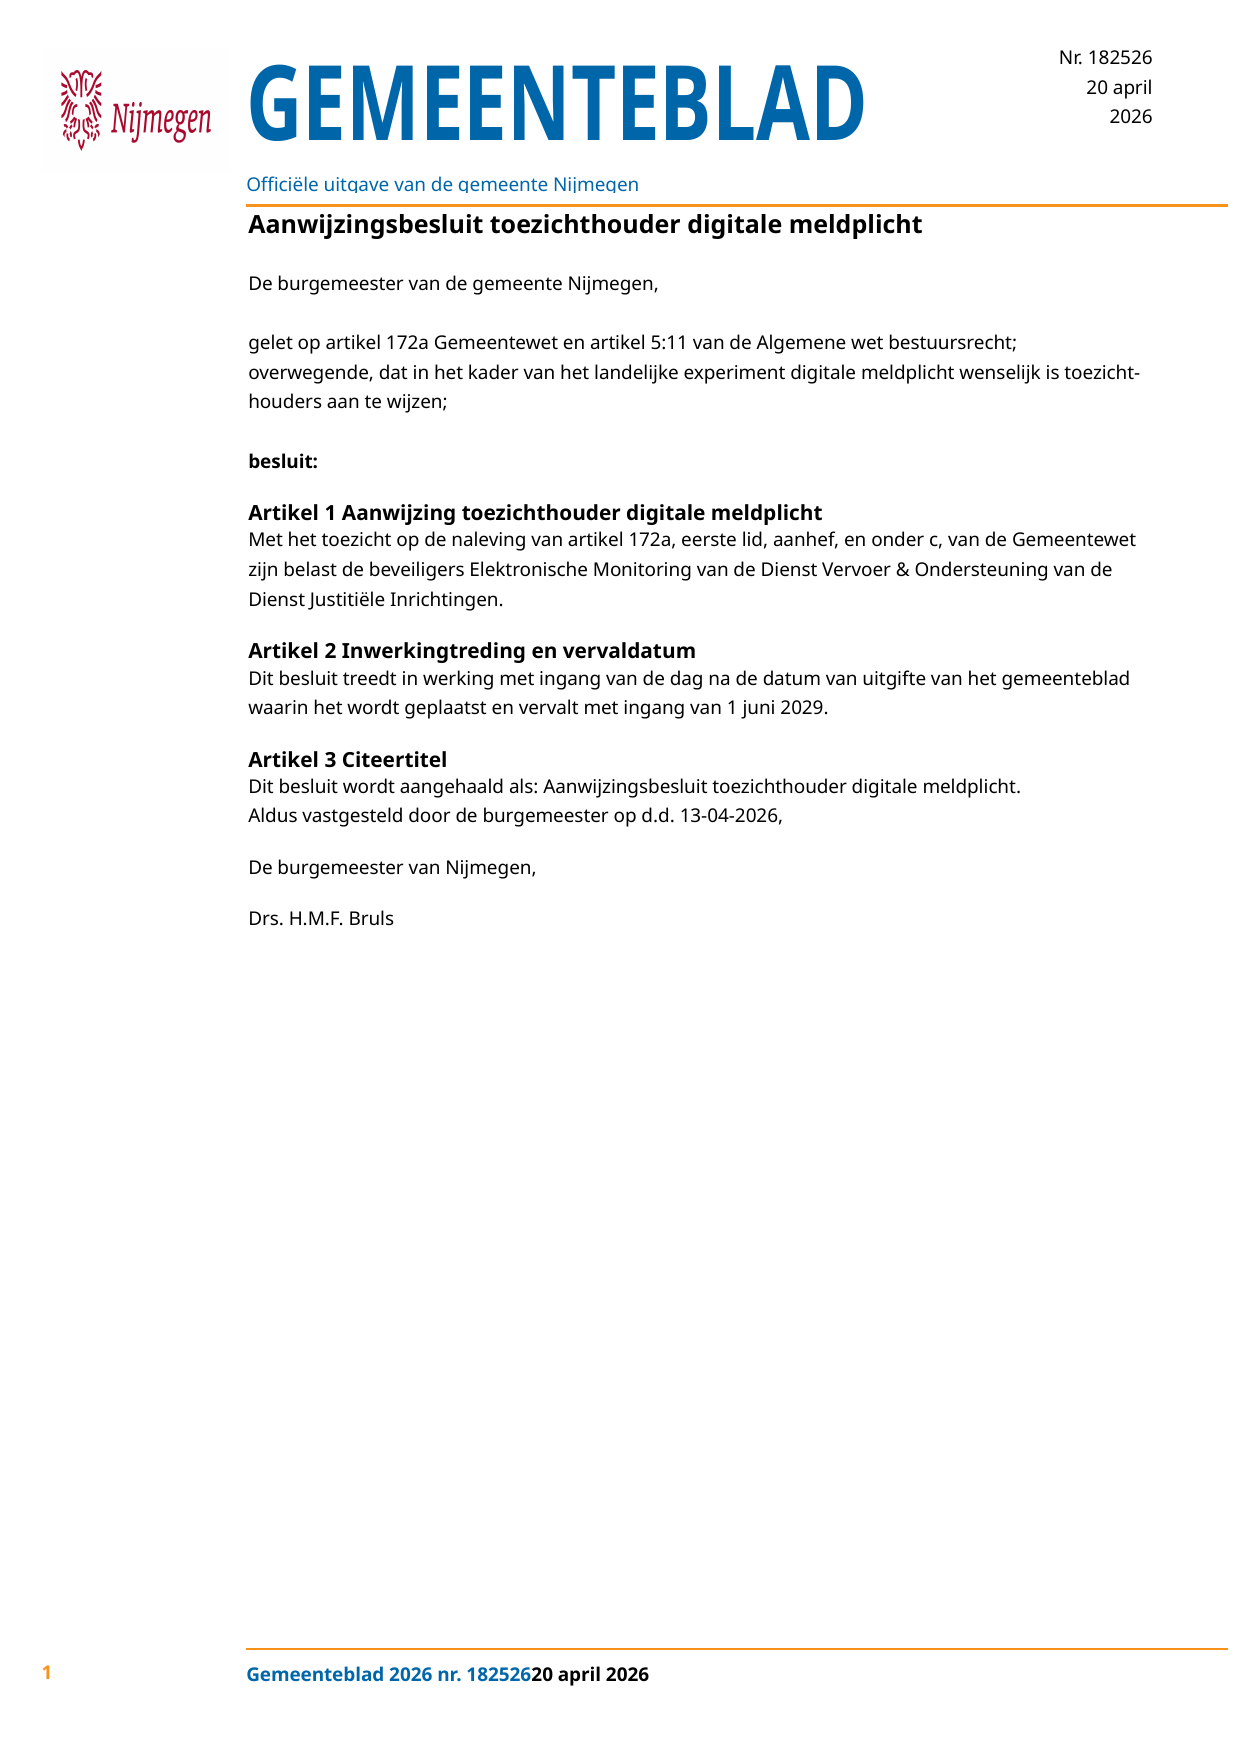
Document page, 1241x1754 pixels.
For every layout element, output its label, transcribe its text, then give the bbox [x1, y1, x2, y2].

text Artikel 1 Aanwijzing toezichthouder digitale meldplicht [248, 498, 1152, 527]
text Aldus vastgesteld door de burgemeester op d.d. 13-04-2026, [248, 803, 1152, 828]
text gelet op artikel 172a Gemeentewet en artikel 5:11 van de Algemene wet bestuursrecht; [248, 329, 1152, 355]
picture [41, 47, 231, 172]
text De burgemeester van Nijmegen, [248, 854, 1152, 880]
text Artikel 2 Inwerkingtreding en vervaldatum [248, 636, 1152, 665]
text Met het toezicht op de naleving van artikel 172a, eerste lid, aanhef, en onder c, van de Gemeentewet zijn belast de beveiligers Elektronische Monitoring van de Dienst Vervoer & Ondersteuning van de Dienst Justitiële Inrichtingen. [248, 527, 1152, 612]
text Aanwijzingsbesluit toezichthouder digitale meldplicht [248, 207, 1152, 241]
text Artikel 3 Citeertitel [248, 745, 1152, 773]
text De burgemeester van de gemeente Nijmegen, [248, 270, 1152, 296]
text overwegende, dat in het kader van het landelijke experiment digitale meldplicht wenselijk is toezicht- houders aan te wijzen; [248, 359, 1152, 414]
text besluit: [248, 448, 1152, 473]
text Dit besluit wordt aangehaald als: Aanwijzingsbesluit toezichthouder digitale meldplicht. [248, 773, 1152, 799]
text Dit besluit treedt in werking met ingang van de dag na de datum van uitgifte van het gemeenteblad waarin het wordt geplaatst en vervalt met ingang van 1 juni 2029. [248, 665, 1152, 720]
text Drs. H.M.F. Bruls [248, 906, 1152, 931]
